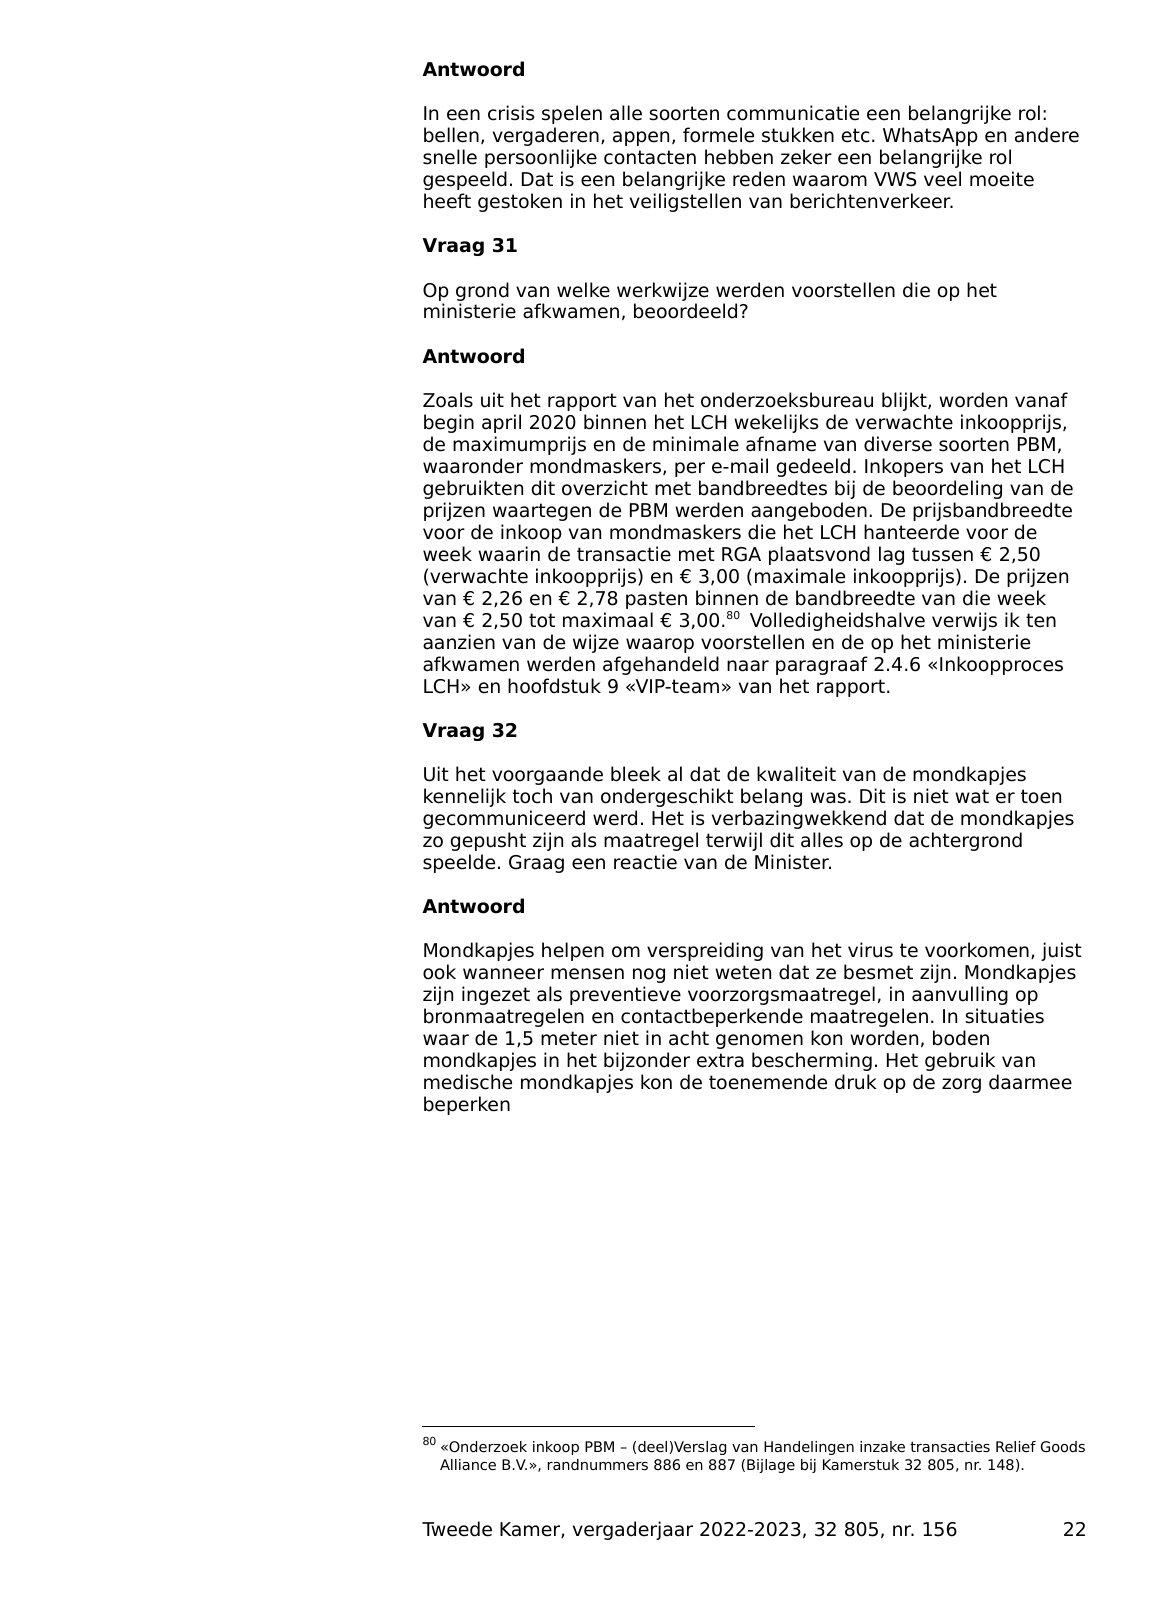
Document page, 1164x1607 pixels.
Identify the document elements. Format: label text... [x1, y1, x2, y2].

subtitle Antwoord [422, 896, 1087, 918]
subtitle Antwoord [422, 59, 1087, 81]
text In een crisis spelen alle soorten communicatie een belangrijke rol: bellen, vergaderen, appen, formele stukken etc. WhatsApp en andere snelle persoonlijke contacten hebben zeker een belangrijke rol gespeeld. Dat is een belangrijke reden waarom VWS veel moeite heeft gestoken in het veiligstellen van berichtenverkeer. [422, 103, 1087, 213]
subtitle Vraag 31 [422, 235, 1087, 257]
subtitle Antwoord [422, 346, 1087, 368]
text «Onderzoek inkoop PBM – (deel)Verslag van Handelingen inzake transacties Relief Goods Alliance B.V.», randnummers 886 en 887 (Bijlage bij Kamerstuk 32 805, nr. 148). [422, 1435, 1087, 1474]
text Mondkapjes helpen om verspreiding van het virus te voorkomen, juist ook wanneer mensen nog niet weten dat ze besmet zijn. Mondkapjes zijn ingezet als preventieve voorzorgsmaatregel, in aanvulling op bronmaatregelen en contactbeperkende maatregelen. In situaties waar de 1,5 meter niet in acht genomen kon worden, boden mondkapjes in het bijzonder extra bescherming. Het gebruik van medische mondkapjes kon de toenemende druk op de zorg daarmee beperken [422, 940, 1087, 1116]
subtitle Vraag 32 [422, 720, 1087, 742]
text Uit het voorgaande bleek al dat de kwaliteit van de mondkapjes kennelijk toch van ondergeschikt belang was. Dit is niet wat er toen gecommuniceerd werd. Het is verbazingwekkend dat de mondkapjes zo gepusht zijn als maatregel terwijl dit alles op de achtergrond speelde. Graag een reactie van de Minister. [422, 764, 1087, 874]
text Zoals uit het rapport van het onderzoeksbureau blijkt, worden vanaf begin april 2020 binnen het LCH wekelijks de verwachte inkoopprijs, de maximumprijs en de minimale afname van diverse soorten PBM, waaronder mondmaskers, per e-mail gedeeld. Inkopers van het LCH gebruikten dit overzicht met bandbreedtes bij de beoordeling van de prijzen waartegen de PBM werden aangeboden. De prijsbandbreedte voor de inkoop van mondmaskers die het LCH hanteerde voor de week waarin de transactie met RGA plaatsvond lag tussen € 2,50 (verwachte inkoopprijs) en € 3,00 (maximale inkoopprijs). De prijzen van € 2,26 en € 2,78 pasten binnen de bandbreedte van die week van € 2,50 tot maximaal € 3,00. Volledigheidshalve verwijs ik ten aanzien van de wijze waarop voorstellen en de op het ministerie afkwamen werden afgehandeld naar paragraaf 2.4.6 «Inkoopproces LCH» en hoofdstuk 9 «VIP-team» van het rapport. [422, 390, 1087, 697]
text Op grond van welke werkwijze werden voorstellen die op het ministerie afkwamen, beoordeeld? [422, 279, 1087, 323]
